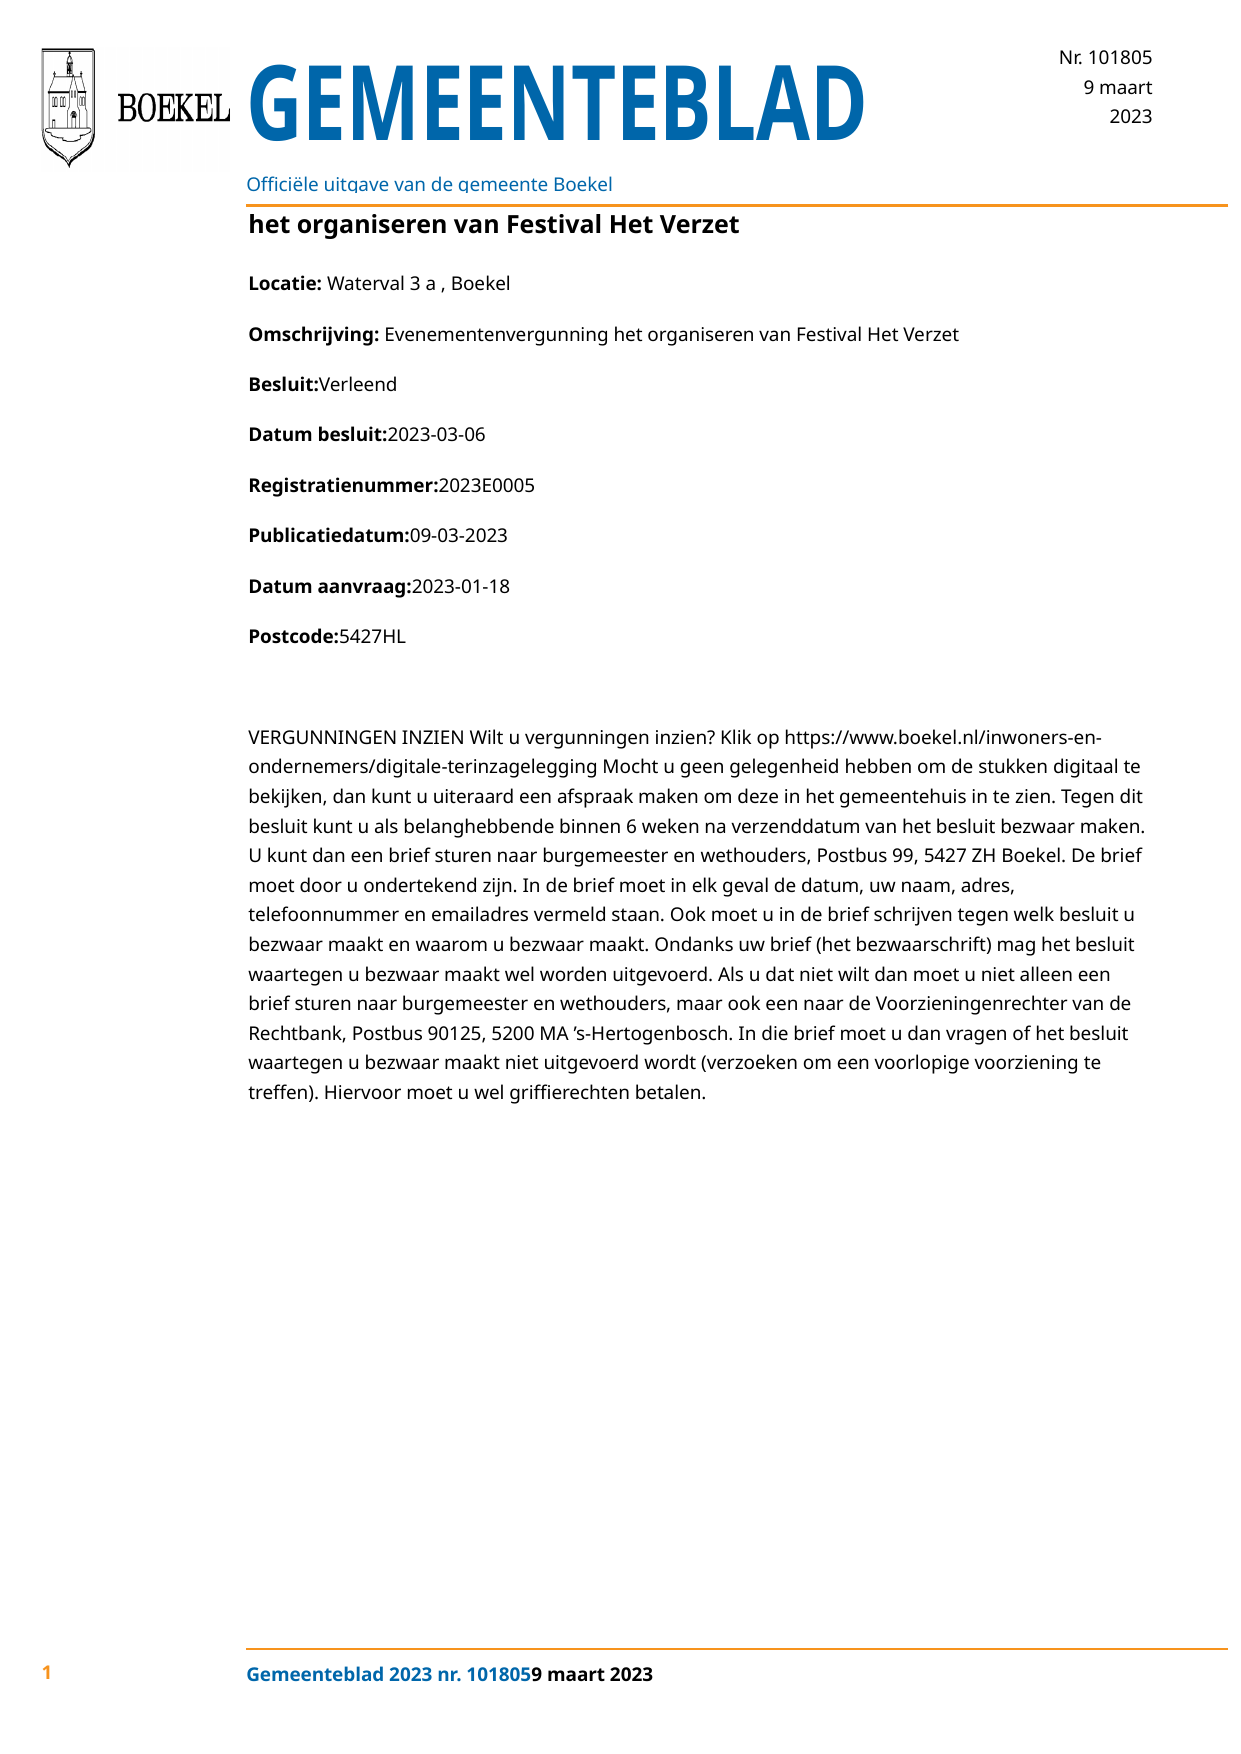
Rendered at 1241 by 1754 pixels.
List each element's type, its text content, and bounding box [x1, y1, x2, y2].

text VERGUNNINGEN INZIEN Wilt u vergunningen inzien? Klik op https://www.boekel.nl/inwoners-en-ondernemers/digitale-terinzagelegging Mocht u geen gelegenheid hebben om de stukken digitaal te bekijken, dan kunt u uiteraard een afspraak maken om deze in het gemeentehuis in te zien. Tegen dit besluit kunt u als belanghebbende binnen 6 weken na verzenddatum van het besluit bezwaar maken. U kunt dan een brief sturen naar burgemeester en wethouders, Postbus 99, 5427 ZH Boekel. De brief moet door u ondertekend zijn. In de brief moet in elk geval de datum, uw naam, adres, telefoonnummer en emailadres vermeld staan. Ook moet u in de brief schrijven tegen welk besluit u bezwaar maakt en waarom u bezwaar maakt. Ondanks uw brief (het bezwaarschrift) mag het besluit waartegen u bezwaar maakt wel worden uitgevoerd. Als u dat niet wilt dan moet u niet alleen een brief sturen naar burgemeester en wethouders, maar ook een naar de Voorzieningenrechter van de Rechtbank, Postbus 90125, 5200 MA ’s-Hertogenbosch. In die brief moet u dan vragen of het besluit waartegen u bezwaar maakt niet uitgevoerd wordt (verzoeken om een voorlopige voorziening te treffen). Hiervoor moet u wel griffierechten betalen. [248, 724, 1152, 1105]
text Besluit:Verleend [248, 371, 1152, 397]
text Locatie: Waterval 3 a , Boekel [248, 270, 1152, 296]
text Registratienummer:2023E0005 [248, 472, 1152, 498]
text het organiseren van Festival Het Verzet [248, 207, 1152, 241]
text Datum aanvraag:2023-01-18 [248, 573, 1152, 598]
text Omschrijving: Evenementenvergunning het organiseren van Festival Het Verzet [248, 321, 1152, 346]
text Postcode:5427HL [248, 623, 1152, 649]
text Publicatiedatum:09-03-2023 [248, 522, 1152, 548]
text Datum besluit:2023-03-06 [248, 422, 1152, 447]
picture [41, 47, 231, 172]
